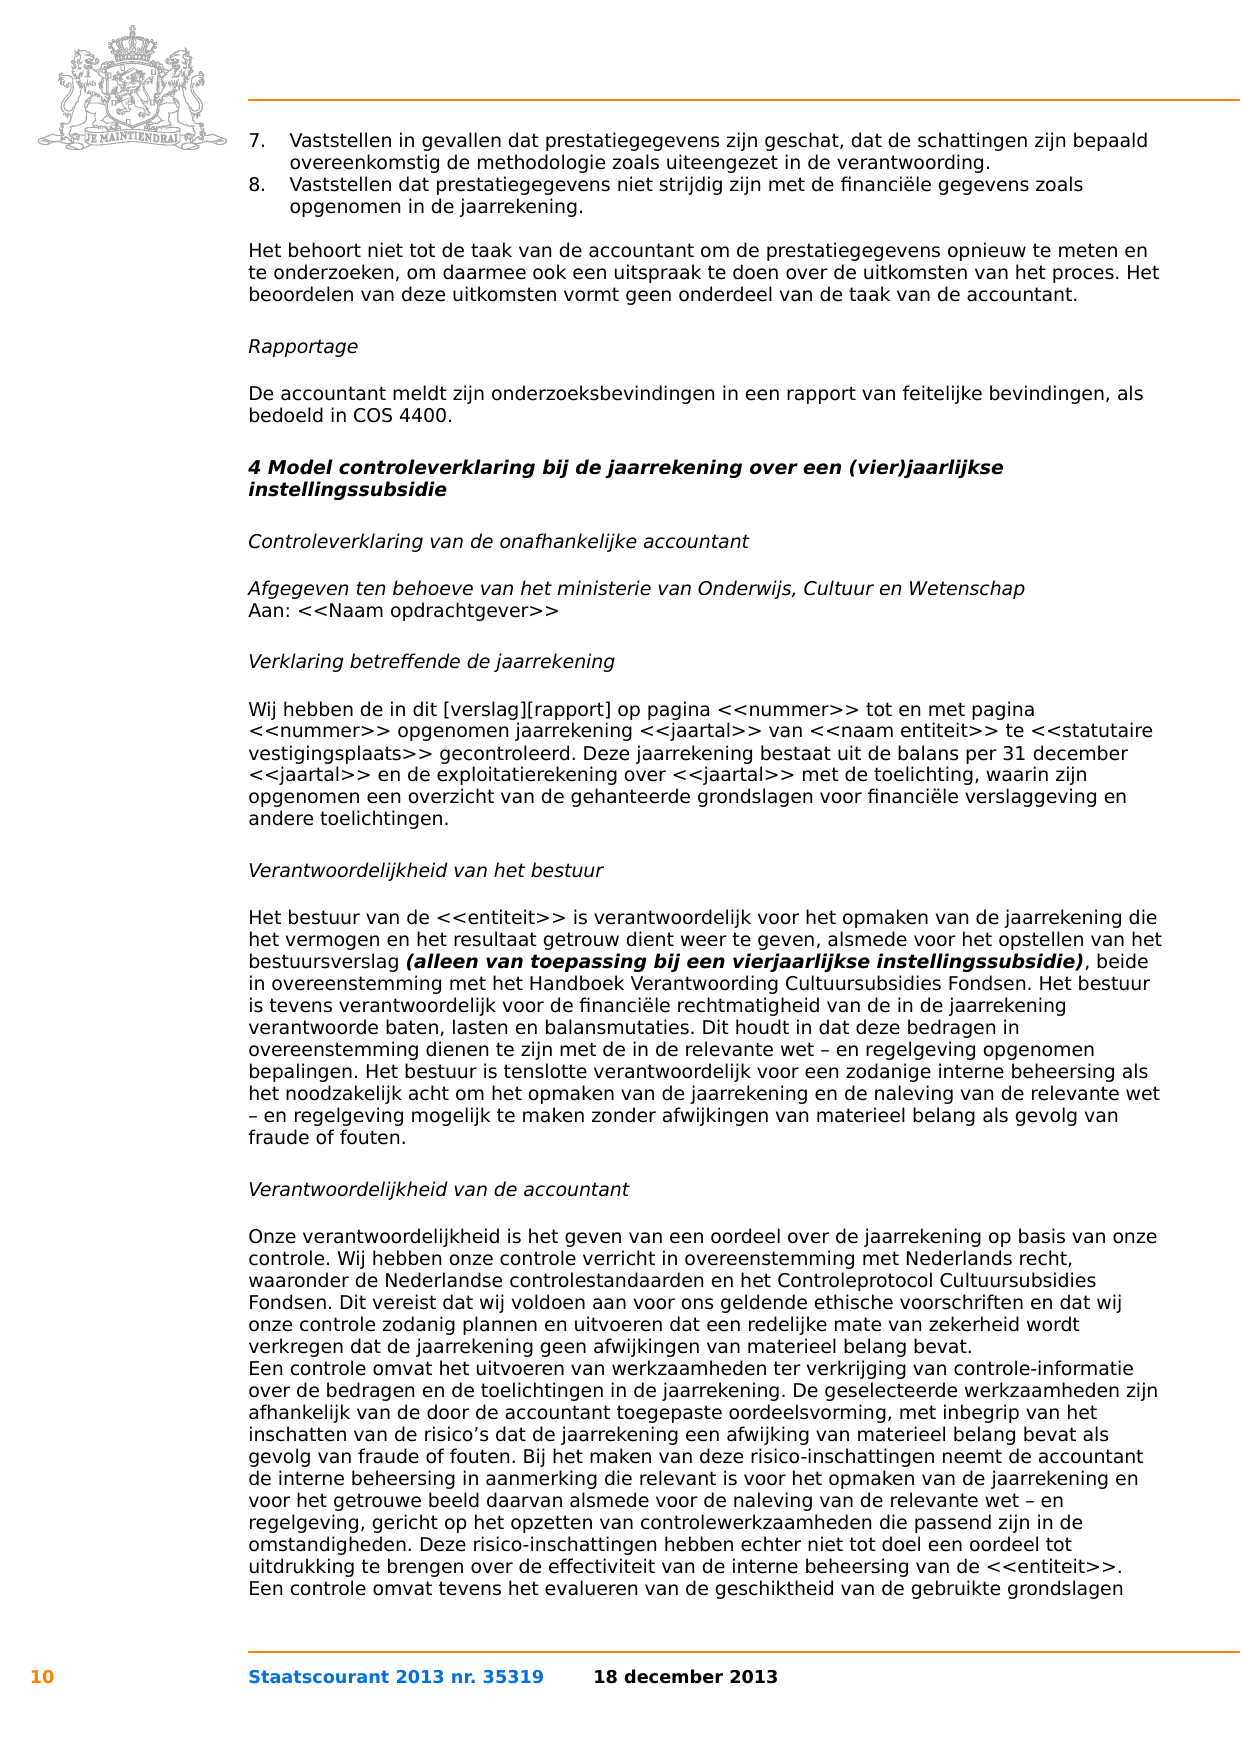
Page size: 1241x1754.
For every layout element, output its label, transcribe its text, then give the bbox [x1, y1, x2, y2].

text De accountant meldt zijn onderzoeksbevindingen in een rapport van feitelijke bevindingen, als bedoeld in COS 4400. [248, 383, 1163, 427]
subtitle Verklaring betreffende de jaarrekening [248, 651, 1163, 673]
text Aan: <<Naam opdrachtgever>> [248, 599, 1163, 621]
subtitle 4 Model controleverklaring bij de jaarrekening over een (vier)jaarlijkse instellingssubsidie [248, 457, 1163, 501]
subtitle Verantwoordelijkheid van het bestuur [248, 860, 1163, 882]
text Wij hebben de in dit [verslag][rapport] op pagina <<nummer>> tot en met pagina <<nummer>> opgenomen jaarrekening <<jaartal>> van <<naam entiteit>> te <<statutaire vestigingsplaats>> gecontroleerd. Deze jaarrekening bestaat uit de balans per 31 december <<jaartal>> en de exploitatierekening over <<jaartal>> met de toelichting, waarin zijn opgenomen een overzicht van de gehanteerde grondslagen voor financiële verslaggeving en andere toelichtingen. [248, 698, 1163, 830]
text 7. Vaststellen in gevallen dat prestatiegegevens zijn geschat, dat de schattingen zijn bepaald overeenkomstig de methodologie zoals uiteengezet in de verantwoording. [248, 130, 1163, 174]
text 8. Vaststellen dat prestatiegegevens niet strijdig zijn met de financiële gegevens zoals opgenomen in de jaarrekening. [248, 174, 1163, 218]
text Een controle omvat het uitvoeren van werkzaamheden ter verkrijging van controle-informatie over de bedragen en de toelichtingen in de jaarrekening. De geselecteerde werkzaamheden zijn afhankelijk van de door de accountant toegepaste oordeelsvorming, met inbegrip van het inschatten van de risico’s dat de jaarrekening een afwijking van materieel belang bevat als gevolg van fraude of fouten. Bij het maken van deze risico-inschattingen neemt de accountant de interne beheersing in aanmerking die relevant is voor het opmaken van de jaarrekening en voor het getrouwe beeld daarvan alsmede voor de naleving van de relevante wet – en regelgeving, gericht op het opzetten van controlewerkzaamheden die passend zijn in de omstandigheden. Deze risico-inschattingen hebben echter niet tot doel een oordeel tot uitdrukking te brengen over de effectiviteit van de interne beheersing van de <<entiteit>>. Een controle omvat tevens het evalueren van de geschiktheid van de gebruikte grondslagen [248, 1358, 1163, 1600]
subtitle Verantwoordelijkheid van de accountant [248, 1179, 1163, 1201]
subtitle Rapportage [248, 336, 1163, 358]
text Het behoort niet tot de taak van de accountant om de prestatiegegevens opnieuw te meten en te onderzoeken, om daarmee ook een uitspraak te doen over de uitkomsten van het proces. Het beoordelen van deze uitkomsten vormt geen onderdeel van de taak van de accountant. [248, 240, 1163, 306]
picture [38, 25, 227, 150]
subtitle Controleverklaring van de onafhankelijke accountant [248, 531, 1163, 552]
text Afgegeven ten behoeve van het ministerie van Onderwijs, Cultuur en Wetenschap [248, 577, 1163, 599]
text Onze verantwoordelijkheid is het geven van een oordeel over de jaarrekening op basis van onze controle. Wij hebben onze controle verricht in overeenstemming met Nederlands recht, waaronder de Nederlandse controlestandaarden en het Controleprotocol Cultuursubsidies Fondsen. Dit vereist dat wij voldoen aan voor ons geldende ethische voorschriften en dat wij onze controle zodanig plannen en uitvoeren dat een redelijke mate van zekerheid wordt verkregen dat de jaarrekening geen afwijkingen van materieel belang bevat. [248, 1226, 1163, 1358]
text Het bestuur van de <<entiteit>> is verantwoordelijk voor het opmaken van de jaarrekening die het vermogen en het resultaat getrouw dient weer te geven, alsmede voor het opstellen van het bestuursverslag (alleen van toepassing bij een vierjaarlijkse instellingssubsidie), beide in overeenstemming met het Handboek Verantwoording Cultuursubsidies Fondsen. Het bestuur is tevens verantwoordelijk voor de financiële rechtmatigheid van de in de jaarrekening verantwoorde baten, lasten en balansmutaties. Dit houdt in dat deze bedragen in overeenstemming dienen te zijn met de in de relevante wet – en regelgeving opgenomen bepalingen. Het bestuur is tenslotte verantwoordelijk voor een zodanige interne beheersing als het noodzakelijk acht om het opmaken van de jaarrekening en de naleving van de relevante wet – en regelgeving mogelijk te maken zonder afwijkingen van materieel belang als gevolg van fraude of fouten. [248, 907, 1163, 1149]
